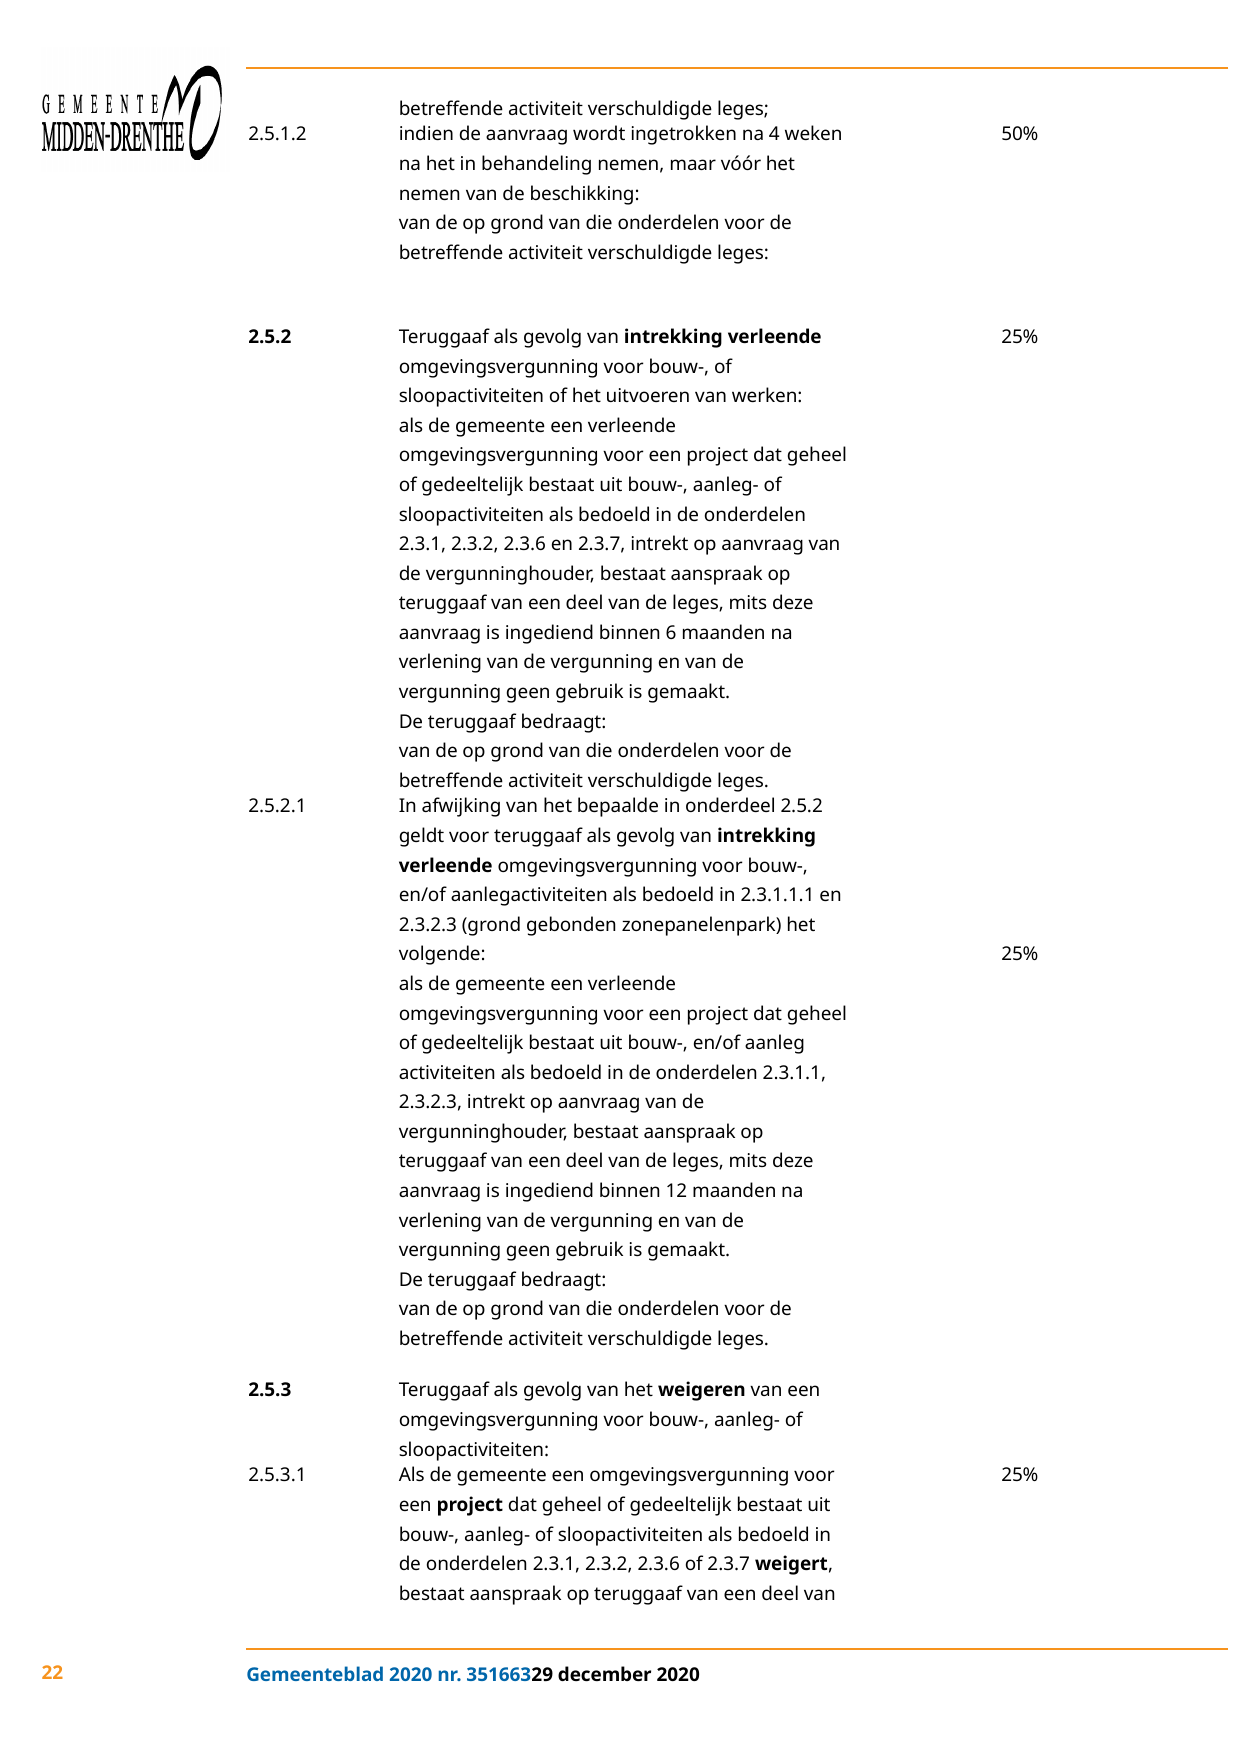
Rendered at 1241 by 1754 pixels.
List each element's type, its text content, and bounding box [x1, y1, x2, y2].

table_cell [850, 793, 1001, 1351]
table_cell [850, 1462, 1001, 1606]
table_cell betreffende activiteit verschuldigde leges; [399, 95, 850, 121]
table_cell [1001, 1351, 1152, 1377]
table_cell [399, 265, 850, 290]
table_cell [850, 1351, 1001, 1377]
table_cell [850, 121, 1001, 264]
picture [41, 47, 231, 172]
table_cell 2.5.1.2 [248, 121, 398, 264]
table_cell 2.5.3.1 [248, 1462, 398, 1606]
table_cell [1001, 265, 1152, 290]
table_cell In afwijking van het bepaalde in onderdeel 2.5.2 geldt voor teruggaaf als gevolg van intrekking verleende omgevingsvergunning voor bouw-, en/of aanlegactiviteiten als bedoeld in 2.3.1.1.1 en 2.3.2.3 (grond gebonden zonepanelenpark) het volgende: als de gemeente een verleende omgevingsvergunning voor een project dat geheel of gedeeltelijk bestaat uit bouw-, en/of aanleg activiteiten als bedoeld in de onderdelen 2.3.1.1, 2.3.2.3, intrekt op aanvraag van de vergunninghouder, bestaat aanspraak op teruggaaf van een deel van de leges, mits deze aanvraag is ingediend binnen 12 maanden na verlening van de vergunning en van de vergunning geen gebruik is gemaakt. De teruggaaf bedraagt: van de op grond van die onderdelen voor de betreffende activiteit verschuldigde leges. [399, 793, 850, 1351]
table_cell [248, 1351, 398, 1377]
table_cell 2.5.2.1 [248, 793, 398, 1351]
table_cell [399, 1351, 850, 1377]
table_cell Teruggaaf als gevolg van het weigeren van een omgevingsvergunning voor bouw-, aanleg- of sloopactiviteiten: [399, 1377, 850, 1462]
table_cell [850, 1377, 1001, 1462]
table_cell [248, 95, 398, 121]
table_cell [248, 265, 398, 290]
table_cell [1001, 1377, 1152, 1462]
table_cell [850, 265, 1001, 290]
table_cell 50% [1001, 121, 1152, 264]
table_cell Als de gemeente een omgevingsvergunning voor een project dat geheel of gedeeltelijk bestaat uit bouw-, aanleg- of sloopactiviteiten als bedoeld in de onderdelen 2.3.1, 2.3.2, 2.3.6 of 2.3.7 weigert, bestaat aanspraak op teruggaaf van een deel van [399, 1462, 850, 1606]
table_cell indien de aanvraag wordt ingetrokken na 4 weken na het in behandeling nemen, maar vóór het nemen van de beschikking: van de op grond van die onderdelen voor de betreffende activiteit verschuldigde leges: [399, 121, 850, 264]
table_header 25% [1001, 323, 1152, 793]
table_cell 25% [1001, 1462, 1152, 1606]
table_header 2.5.2 [248, 323, 398, 793]
table_cell 2.5.3 [248, 1377, 398, 1462]
table_header Teruggaaf als gevolg van intrekking verleende omgevingsvergunning voor bouw-, of sloopactiviteiten of het uitvoeren van werken: als de gemeente een verleende omgevingsvergunning voor een project dat geheel of gedeeltelijk bestaat uit bouw-, aanleg- of sloopactiviteiten als bedoeld in de onderdelen 2.3.1, 2.3.2, 2.3.6 en 2.3.7, intrekt op aanvraag van de vergunninghouder, bestaat aanspraak op teruggaaf van een deel van de leges, mits deze aanvraag is ingediend binnen 6 maanden na verlening van de vergunning en van de vergunning geen gebruik is gemaakt. De teruggaaf bedraagt: van de op grond van die onderdelen voor de betreffende activiteit verschuldigde leges. [399, 323, 850, 793]
table_header [850, 323, 1001, 793]
table_cell [1001, 95, 1152, 121]
table_cell 25% [1001, 793, 1152, 1351]
table_cell [850, 95, 1001, 121]
